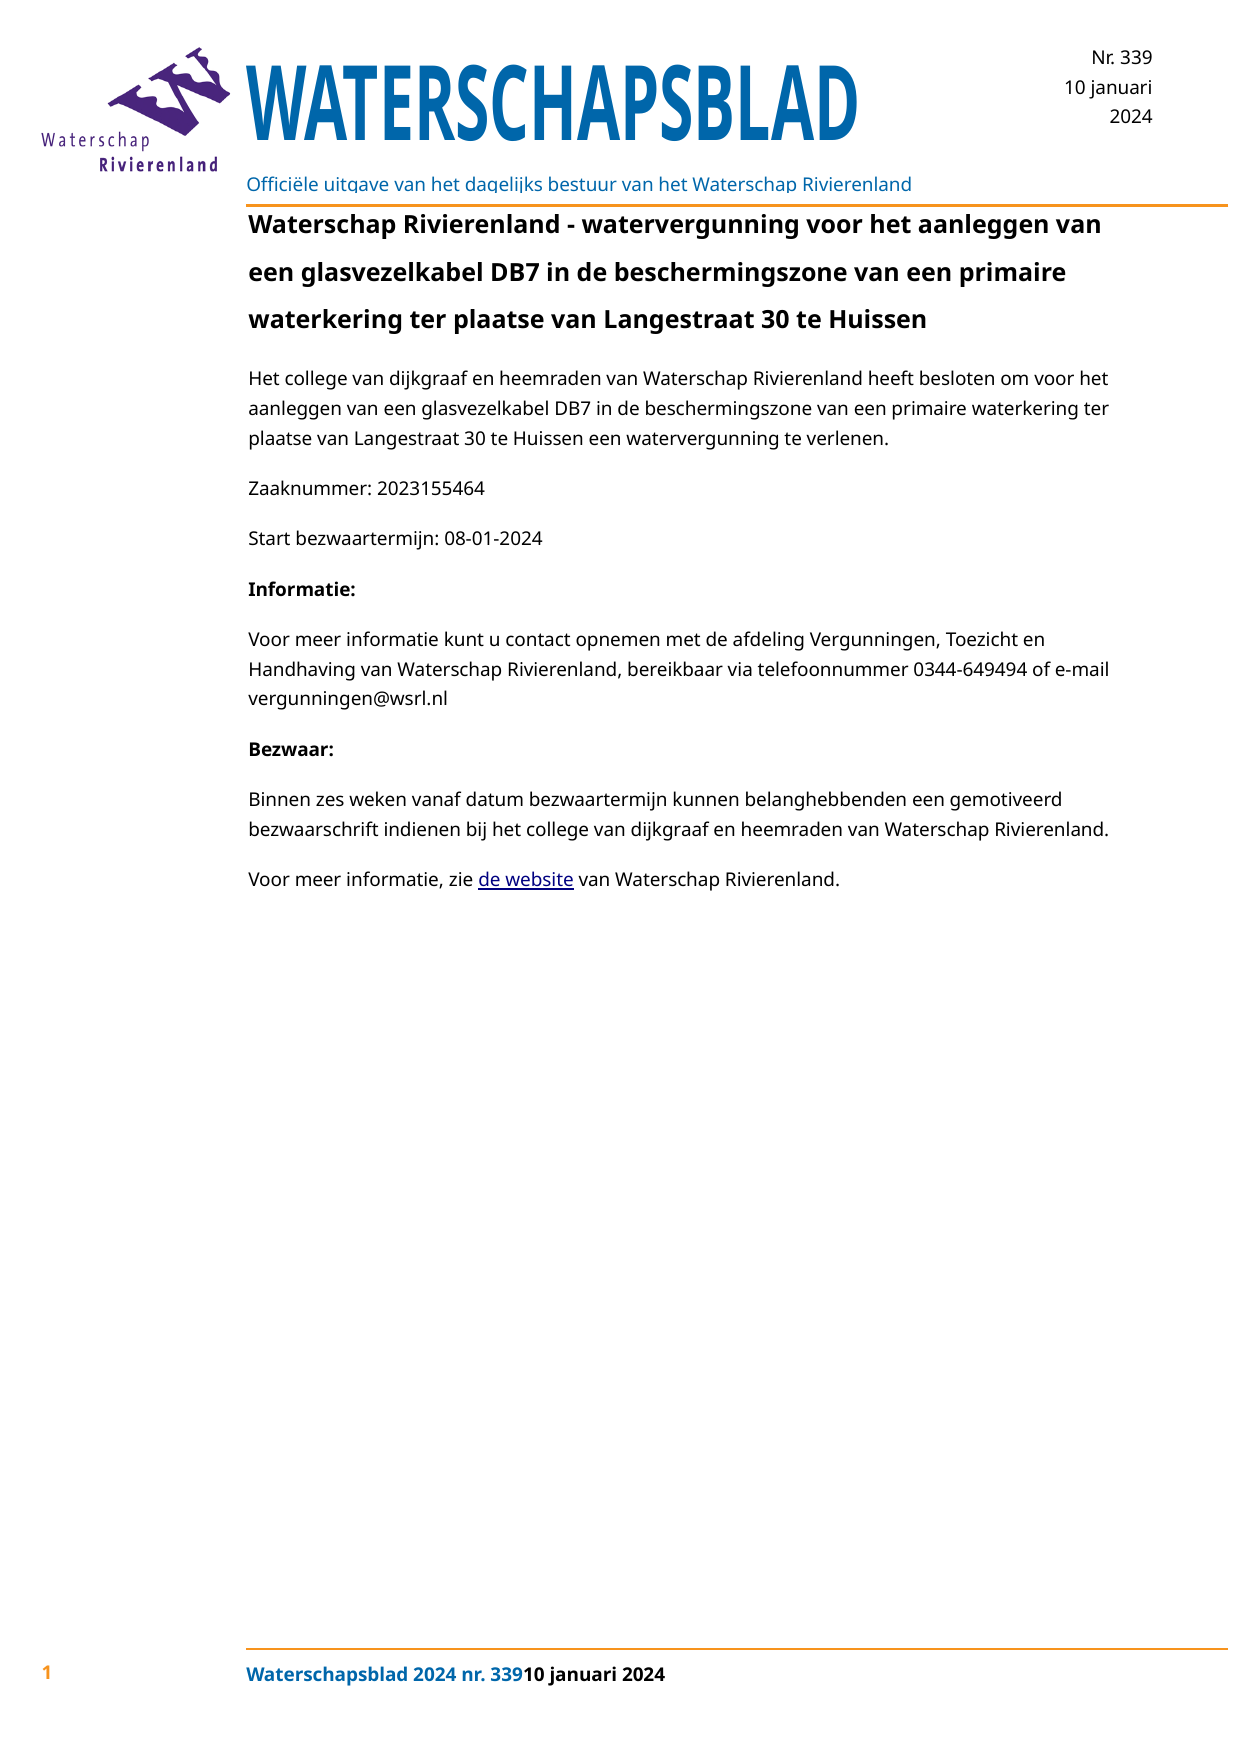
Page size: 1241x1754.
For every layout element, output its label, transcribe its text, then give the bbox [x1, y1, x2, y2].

text Binnen zes weken vanaf datum bezwaartermijn kunnen belanghebbenden een gemotiveerd bezwaarschrift indienen bij het college van dijkgraaf en heemraden van Waterschap Rivierenland. [248, 786, 1152, 842]
text Voor meer informatie, zie de website van Waterschap Rivierenland. [248, 866, 1152, 892]
text Bezwaar: [248, 736, 1152, 762]
picture [41, 47, 231, 172]
text Zaaknummer: 2023155464 [248, 475, 1152, 501]
text Waterschap Rivierenland - watervergunning voor het aanleggen van een glasvezelkabel DB7 in de beschermingszone van een primaire waterkering ter plaatse van Langestraat 30 te Huissen [248, 207, 1152, 336]
text Het college van dijkgraaf en heemraden van Waterschap Rivierenland heeft besloten om voor het aanleggen van een glasvezelkabel DB7 in de beschermingszone van een primaire waterkering ter plaatse van Langestraat 30 te Huissen een watervergunning te verlenen. [248, 366, 1152, 450]
text Informatie: [248, 576, 1152, 602]
text Start bezwaartermijn: 08-01-2024 [248, 526, 1152, 551]
text Voor meer informatie kunt u contact opnemen met de afdeling Vergunningen, Toezicht en Handhaving van Waterschap Rivierenland, bereikbaar via telefoonnummer 0344-649494 of e-mail vergunningen@wsrl.nl [248, 626, 1152, 711]
